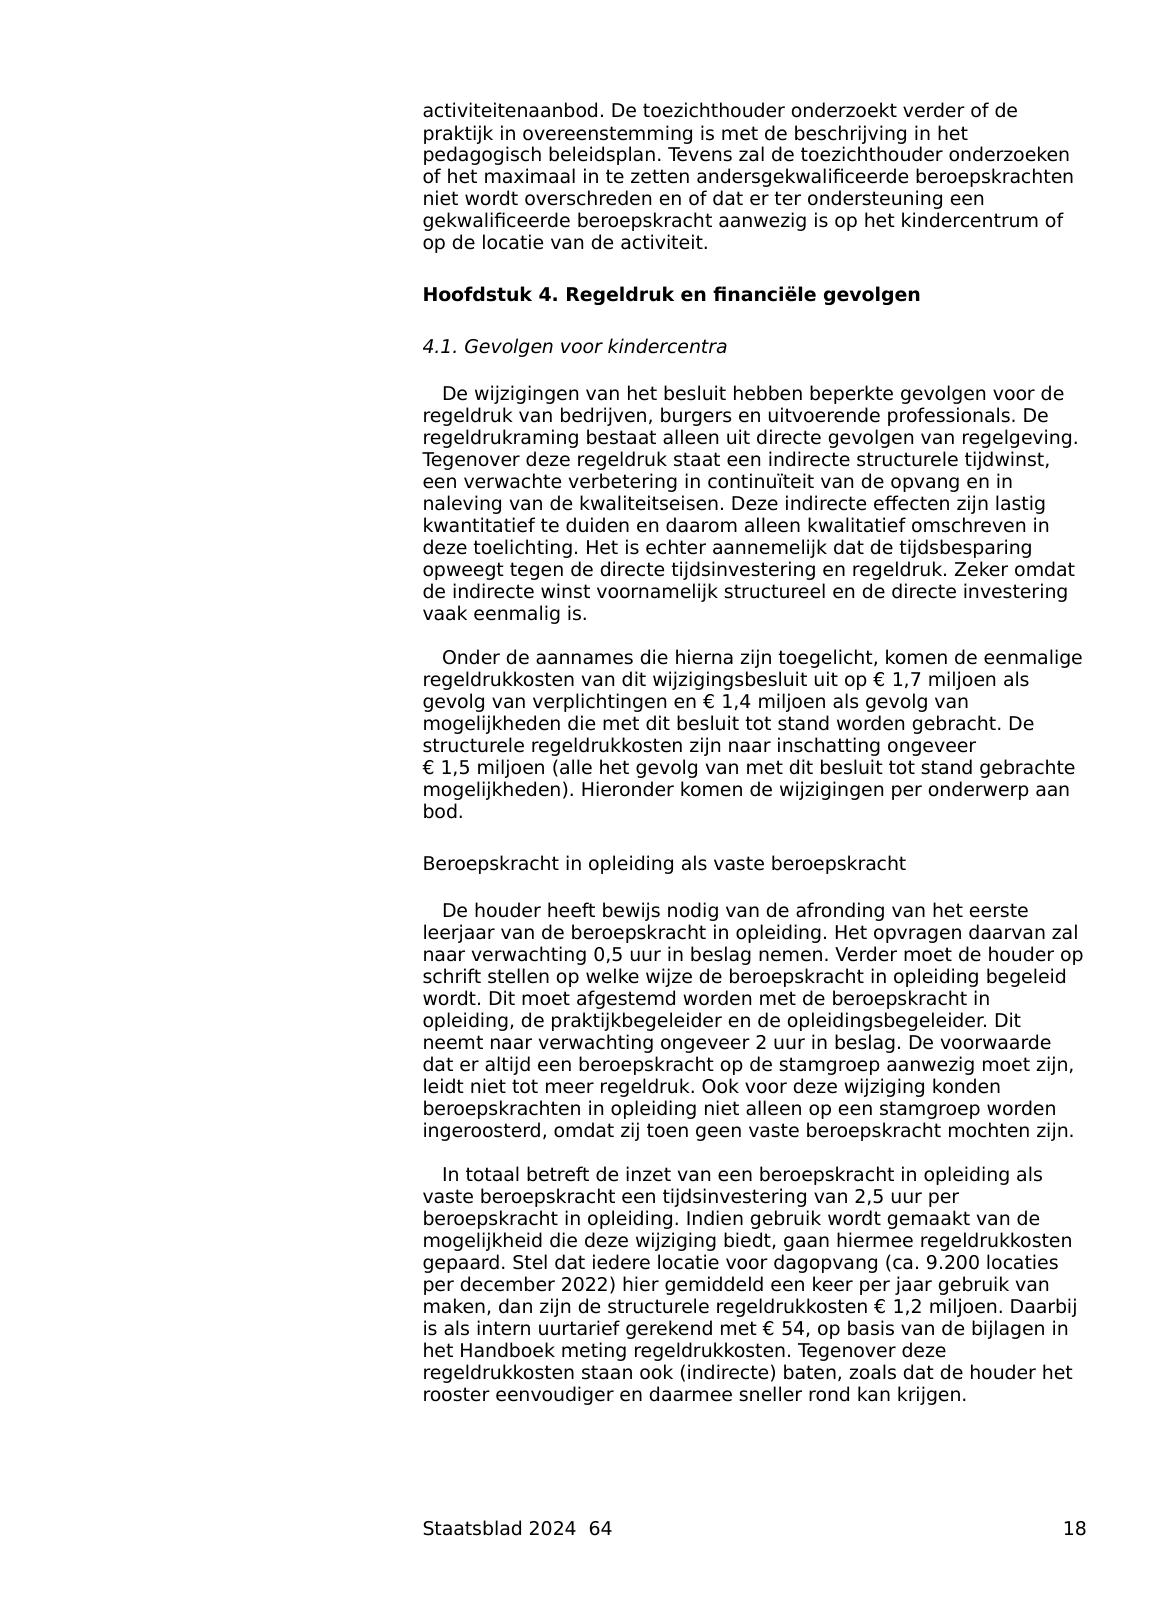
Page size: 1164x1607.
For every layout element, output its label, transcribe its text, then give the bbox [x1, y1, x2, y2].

text De houder heeft bewijs nodig van de afronding van het eerste leerjaar van de beroepskracht in opleiding. Het opvragen daarvan zal naar verwachting 0,5 uur in beslag nemen. Verder moet de houder op schrift stellen op welke wijze de beroepskracht in opleiding begeleid wordt. Dit moet afgestemd worden met de beroepskracht in opleiding, de praktijkbegeleider en de opleidingsbegeleider. Dit neemt naar verwachting ongeveer 2 uur in beslag. De voorwaarde dat er altijd een beroepskracht op de stamgroep aanwezig moet zijn, leidt niet tot meer regeldruk. Ook voor deze wijziging konden beroepskrachten in opleiding niet alleen op een stamgroep worden ingeroosterd, omdat zij toen geen vaste beroepskracht mochten zijn. [422, 900, 1087, 1142]
subtitle 4.1. Gevolgen voor kindercentra [422, 336, 1087, 358]
text Onder de aannames die hierna zijn toegelicht, komen de eenmalige regeldrukkosten van dit wijzigingsbesluit uit op € 1,7 miljoen als gevolg van verplichtingen en € 1,4 miljoen als gevolg van mogelijkheden die met dit besluit tot stand worden gebracht. De structurele regeldrukkosten zijn naar inschatting ongeveer € 1,5 miljoen (alle het gevolg van met dit besluit tot stand gebrachte mogelijkheden). Hieronder komen de wijzigingen per onderwerp aan bod. [422, 647, 1087, 823]
subtitle Beroepskracht in opleiding als vaste beroepskracht [422, 853, 1087, 875]
subtitle Hoofdstuk 4. Regeldruk en financiële gevolgen [422, 284, 1087, 306]
text De wijzigingen van het besluit hebben beperkte gevolgen voor de regeldruk van bedrijven, burgers en uitvoerende professionals. De regeldrukraming bestaat alleen uit directe gevolgen van regelgeving. Tegenover deze regeldruk staat een indirecte structurele tijdwinst, een verwachte verbetering in continuïteit van de opvang en in naleving van de kwaliteitseisen. Deze indirecte effecten zijn lastig kwantitatief te duiden en daarom alleen kwalitatief omschreven in deze toelichting. Het is echter aannemelijk dat de tijdsbesparing opweegt tegen de directe tijdsinvestering en regeldruk. Zeker omdat de indirecte winst voornamelijk structureel en de directe investering vaak eenmalig is. [422, 383, 1087, 625]
text activiteitenaanbod. De toezichthouder onderzoekt verder of de praktijk in overeenstemming is met de beschrijving in het pedagogisch beleidsplan. Tevens zal de toezichthouder onderzoeken of het maximaal in te zetten andersgekwalificeerde beroepskrachten niet wordt overschreden en of dat er ter ondersteuning een gekwalificeerde beroepskracht aanwezig is op het kindercentrum of op de locatie van de activiteit. [422, 100, 1087, 254]
text In totaal betreft de inzet van een beroepskracht in opleiding als vaste beroepskracht een tijdsinvestering van 2,5 uur per beroepskracht in opleiding. Indien gebruik wordt gemaakt van de mogelijkheid die deze wijziging biedt, gaan hiermee regeldrukkosten gepaard. Stel dat iedere locatie voor dagopvang (ca. 9.200 locaties per december 2022) hier gemiddeld een keer per jaar gebruik van maken, dan zijn de structurele regeldrukkosten € 1,2 miljoen. Daarbij is als intern uurtarief gerekend met € 54, op basis van de bijlagen in het Handboek meting regeldrukkosten. Tegenover deze regeldrukkosten staan ook (indirecte) baten, zoals dat de houder het rooster eenvoudiger en daarmee sneller rond kan krijgen. [422, 1164, 1087, 1406]
